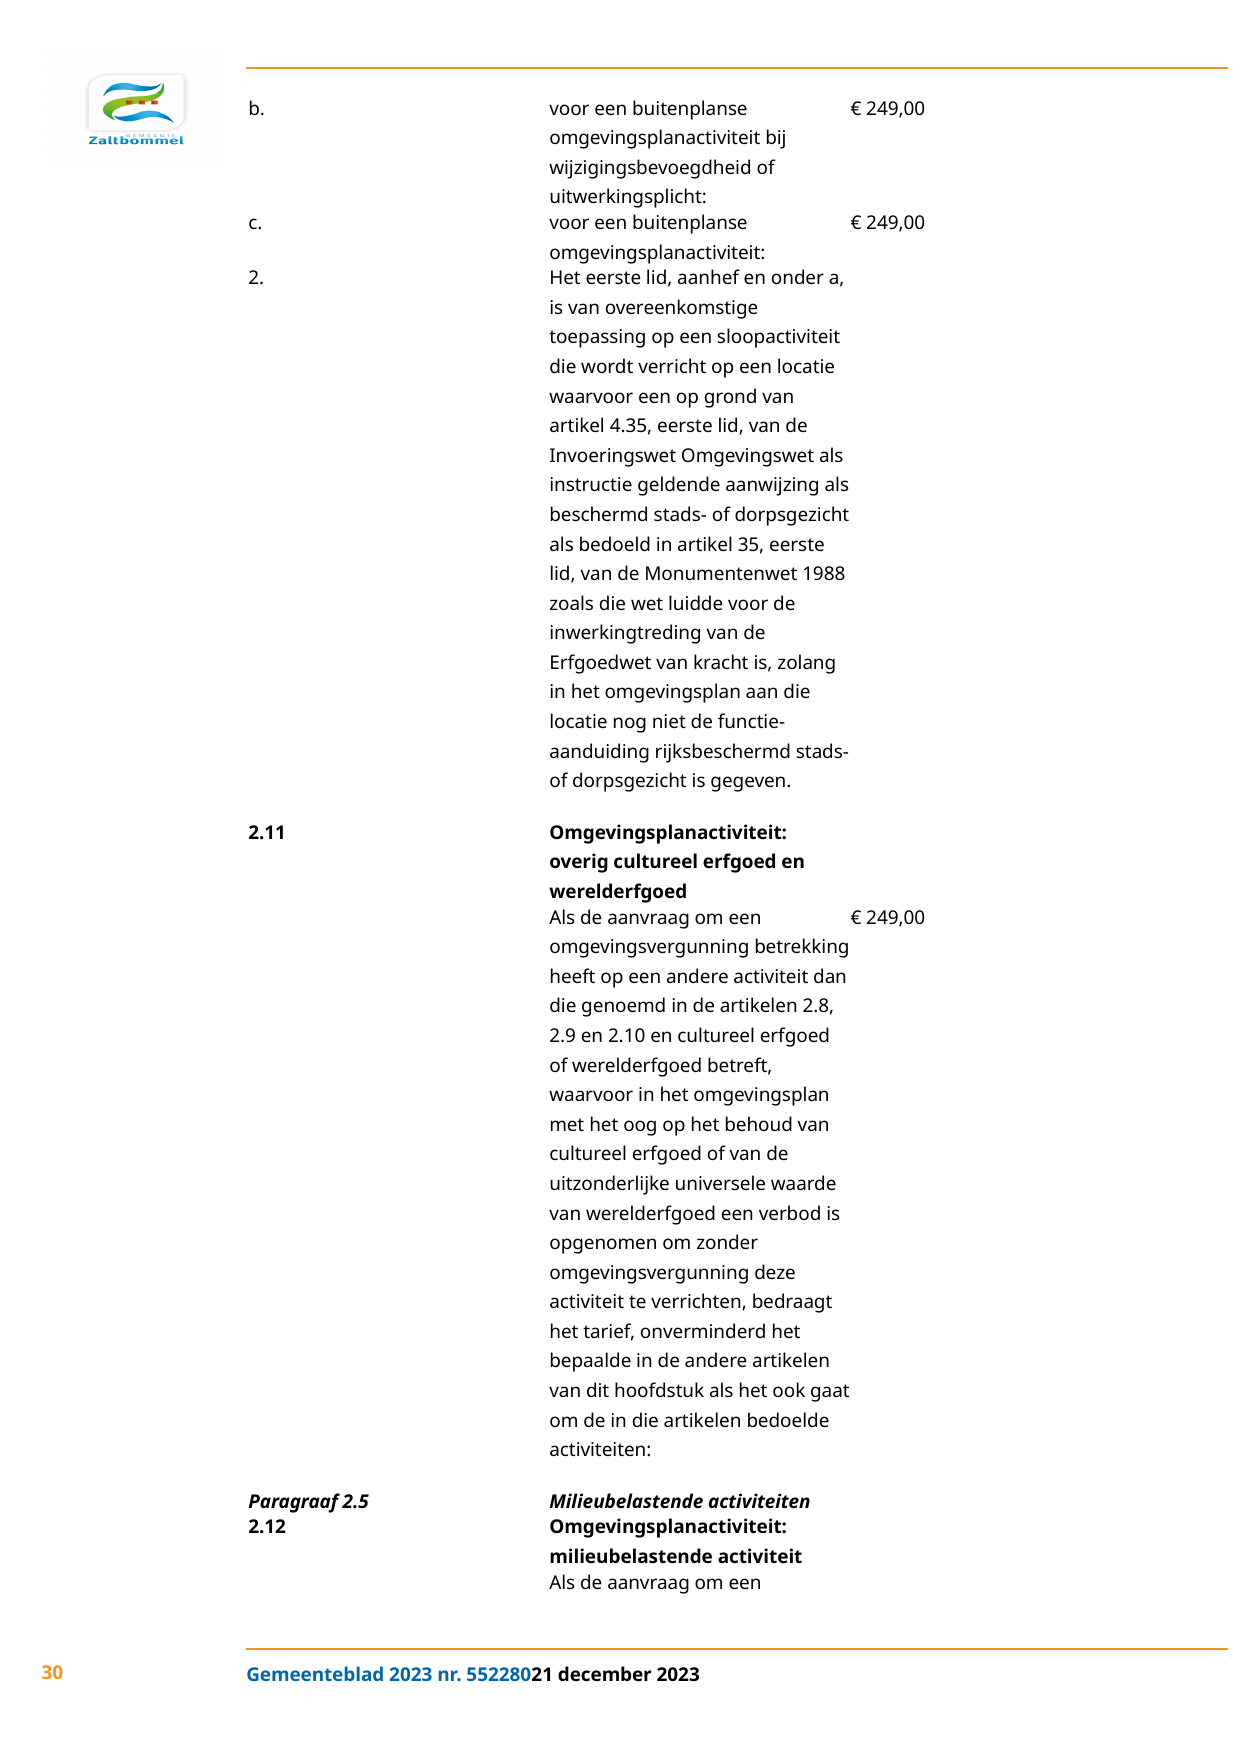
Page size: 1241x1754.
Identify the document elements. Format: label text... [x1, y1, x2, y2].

table_cell [850, 1514, 1152, 1569]
table_cell [850, 1569, 1152, 1594]
table_cell [549, 1462, 850, 1488]
table_cell 2.11 [248, 819, 549, 904]
table_cell Paragraaf 2.5 [248, 1488, 549, 1513]
table_cell € 249,00 [850, 904, 1152, 1462]
table_cell voor een buitenplanse omgevingsplanactiviteit: [549, 209, 850, 264]
table_cell c. [248, 209, 549, 264]
table_cell [850, 1488, 1152, 1513]
table_cell Milieubelastende activiteiten [549, 1488, 850, 1513]
table_cell [850, 793, 1152, 819]
table_cell 2.12 [248, 1514, 549, 1569]
table_cell [248, 904, 549, 1462]
table_cell b. [248, 95, 549, 209]
picture [41, 47, 231, 172]
table_cell Het eerste lid, aanhef en onder a, is van overeenkomstige toepassing op een sloopactiviteit die wordt verricht op een locatie waarvoor een op grond van artikel 4.35, eerste lid, van de Invoeringswet Omgevingswet als instructie geldende aanwijzing als beschermd stads- of dorpsgezicht als bedoeld in artikel 35, eerste lid, van de Monumentenwet 1988 zoals die wet luidde voor de inwerkingtreding van de Erfgoedwet van kracht is, zolang in het omgevingsplan aan die locatie nog niet de functie-aanduiding rijksbeschermd stads- of dorpsgezicht is gegeven. [549, 265, 850, 793]
table_cell [248, 1569, 549, 1594]
table_cell € 249,00 [850, 209, 1152, 264]
table_cell [248, 793, 549, 819]
table_cell 2. [248, 265, 549, 793]
table_cell voor een buitenplanse omgevingsplanactiviteit bij wijzigingsbevoegdheid of uitwerkingsplicht: [549, 95, 850, 209]
table_cell [549, 793, 850, 819]
table_cell € 249,00 [850, 95, 1152, 209]
table_cell [850, 1462, 1152, 1488]
table_cell Als de aanvraag om een [549, 1569, 850, 1594]
table_cell Omgevingsplanactiviteit: milieubelastende activiteit [549, 1514, 850, 1569]
table_cell [248, 1462, 549, 1488]
table_cell Omgevingsplanactiviteit: overig cultureel erfgoed en werelderfgoed [549, 819, 850, 904]
table_cell Als de aanvraag om een omgevingsvergunning betrekking heeft op een andere activiteit dan die genoemd in de artikelen 2.8, 2.9 en 2.10 en cultureel erfgoed of werelderfgoed betreft, waarvoor in het omgevingsplan met het oog op het behoud van cultureel erfgoed of van de uitzonderlijke universele waarde van werelderfgoed een verbod is opgenomen om zonder omgevingsvergunning deze activiteit te verrichten, bedraagt het tarief, onverminderd het bepaalde in de andere artikelen van dit hoofdstuk als het ook gaat om de in die artikelen bedoelde activiteiten: [549, 904, 850, 1462]
table_cell [850, 819, 1152, 904]
table_cell [850, 265, 1152, 793]
